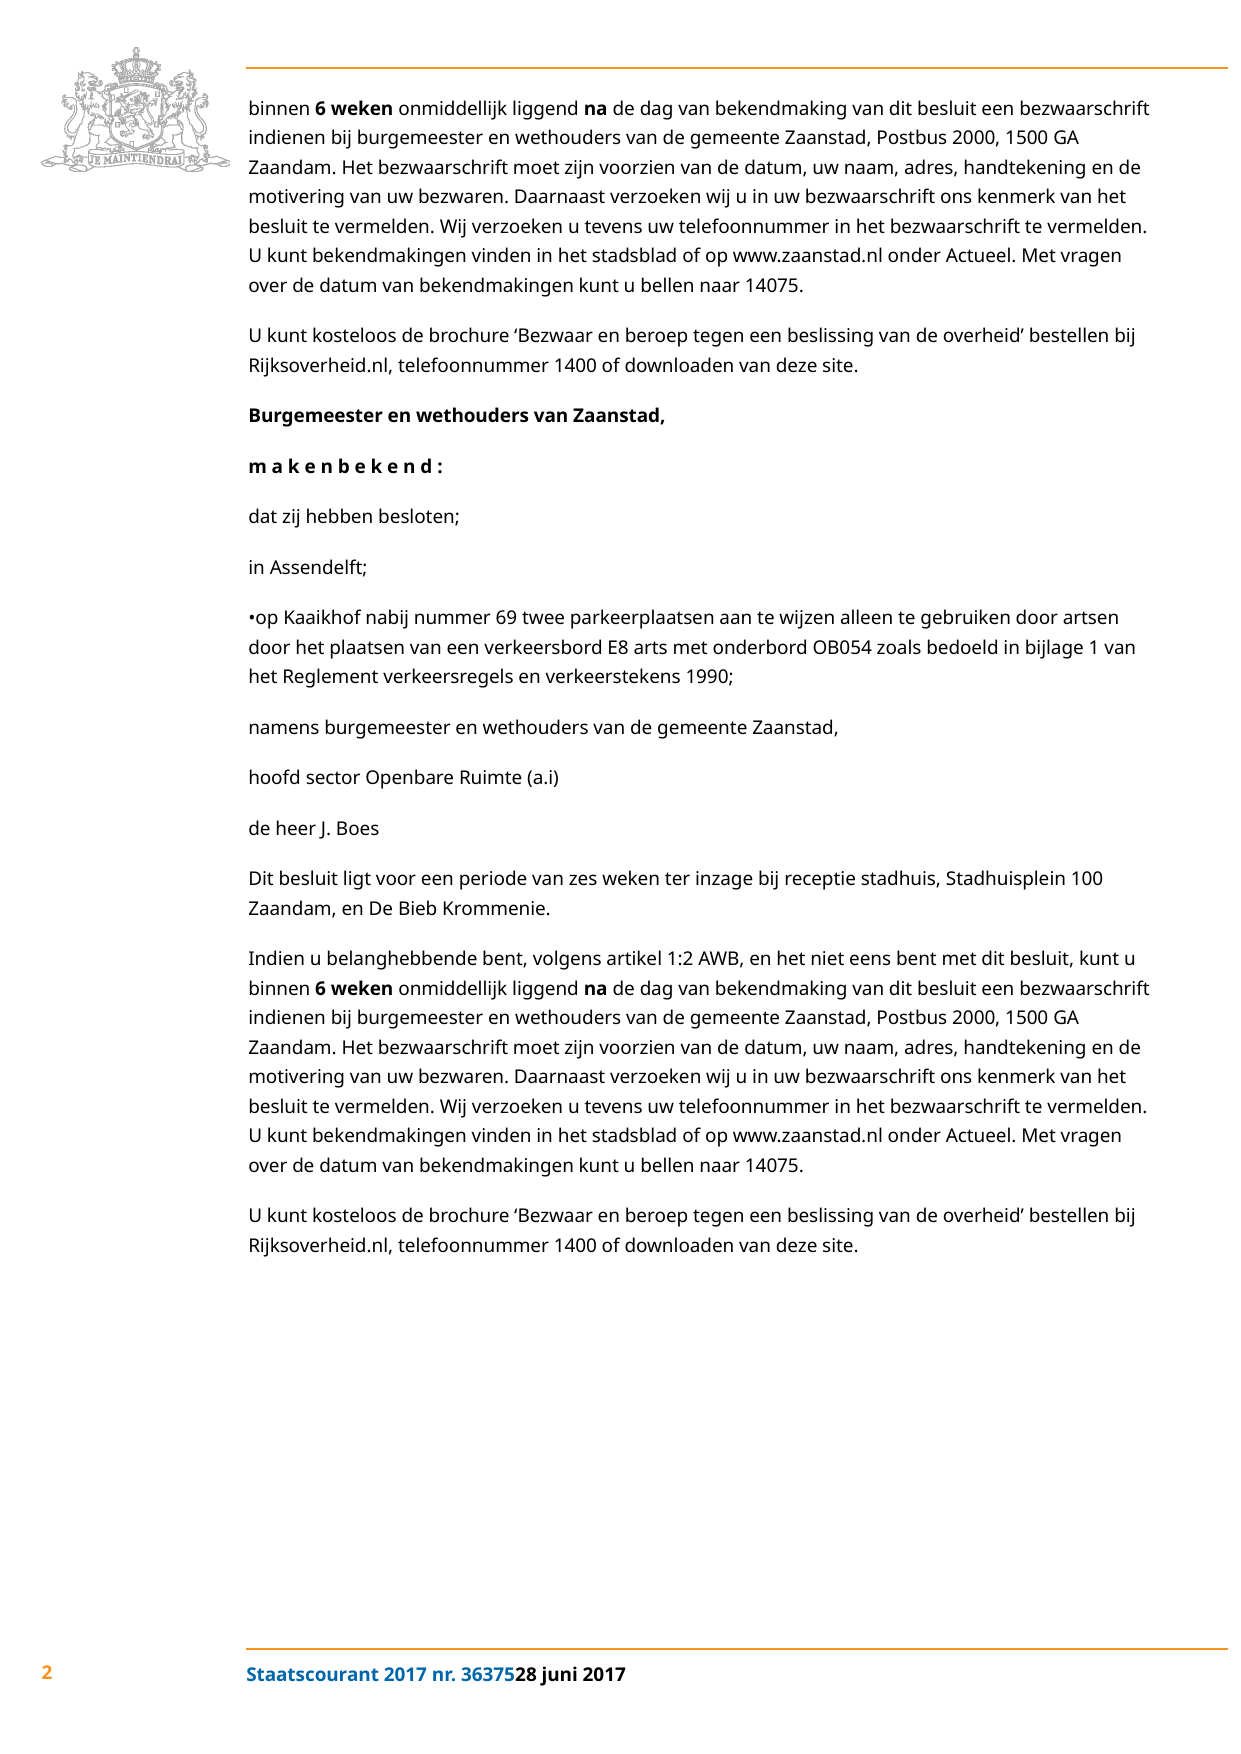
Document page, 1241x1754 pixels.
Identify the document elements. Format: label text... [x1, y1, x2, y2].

text hoofd sector Openbare Ruimte (a.i) [248, 764, 1152, 790]
text m a k e n b e k e n d : [248, 453, 1152, 479]
text Dit besluit ligt voor een periode van zes weken ter inzage bij receptie stadhuis, Stadhuisplein 100 Zaandam, en De Bieb Krommenie. [248, 865, 1152, 921]
text in Assendelft; [248, 554, 1152, 580]
text namens burgemeester en wethouders van de gemeente Zaanstad, [248, 714, 1152, 740]
picture [41, 47, 231, 172]
text Burgemeester en wethouders van Zaanstad, [248, 403, 1152, 428]
text U kunt kosteloos de brochure ‘Bezwaar en beroep tegen een beslissing van de overheid’ bestellen bij Rijksoverheid.nl, telefoonnummer 1400 of downloaden van deze site. [248, 1203, 1152, 1258]
text binnen 6 weken onmiddellijk liggend na de dag van bekendmaking van dit besluit een bezwaarschrift indienen bij burgemeester en wethouders van de gemeente Zaanstad, Postbus 2000, 1500 GA Zaandam. Het bezwaarschrift moet zijn voorzien van de datum, uw naam, adres, handtekening en de motivering van uw bezwaren. Daarnaast verzoeken wij u in uw bezwaarschrift ons kenmerk van het besluit te vermelden. Wij verzoeken u tevens uw telefoonnummer in het bezwaarschrift te vermelden. U kunt bekendmakingen vinden in het stadsblad of op www.zaanstad.nl onder Actueel. Met vragen over de datum van bekendmakingen kunt u bellen naar 14075. [248, 95, 1152, 298]
text •op Kaaikhof nabij nummer 69 twee parkeerplaatsen aan te wijzen alleen te gebruiken door artsen door het plaatsen van een verkeersbord E8 arts met onderbord OB054 zoals bedoeld in bijlage 1 van het Reglement verkeersregels en verkeerstekens 1990; [248, 604, 1152, 689]
text U kunt kosteloos de brochure ‘Bezwaar en beroep tegen een beslissing van de overheid’ bestellen bij Rijksoverheid.nl, telefoonnummer 1400 of downloaden van deze site. [248, 323, 1152, 378]
text Indien u belanghebbende bent, volgens artikel 1:2 AWB, en het niet eens bent met dit besluit, kunt u binnen 6 weken onmiddellijk liggend na de dag van bekendmaking van dit besluit een bezwaarschrift indienen bij burgemeester en wethouders van de gemeente Zaanstad, Postbus 2000, 1500 GA Zaandam. Het bezwaarschrift moet zijn voorzien van de datum, uw naam, adres, handtekening en de motivering van uw bezwaren. Daarnaast verzoeken wij u in uw bezwaarschrift ons kenmerk van het besluit te vermelden. Wij verzoeken u tevens uw telefoonnummer in het bezwaarschrift te vermelden. U kunt bekendmakingen vinden in het stadsblad of op www.zaanstad.nl onder Actueel. Met vragen over de datum van bekendmakingen kunt u bellen naar 14075. [248, 945, 1152, 1178]
text dat zij hebben besloten; [248, 503, 1152, 529]
text de heer J. Boes [248, 815, 1152, 841]
